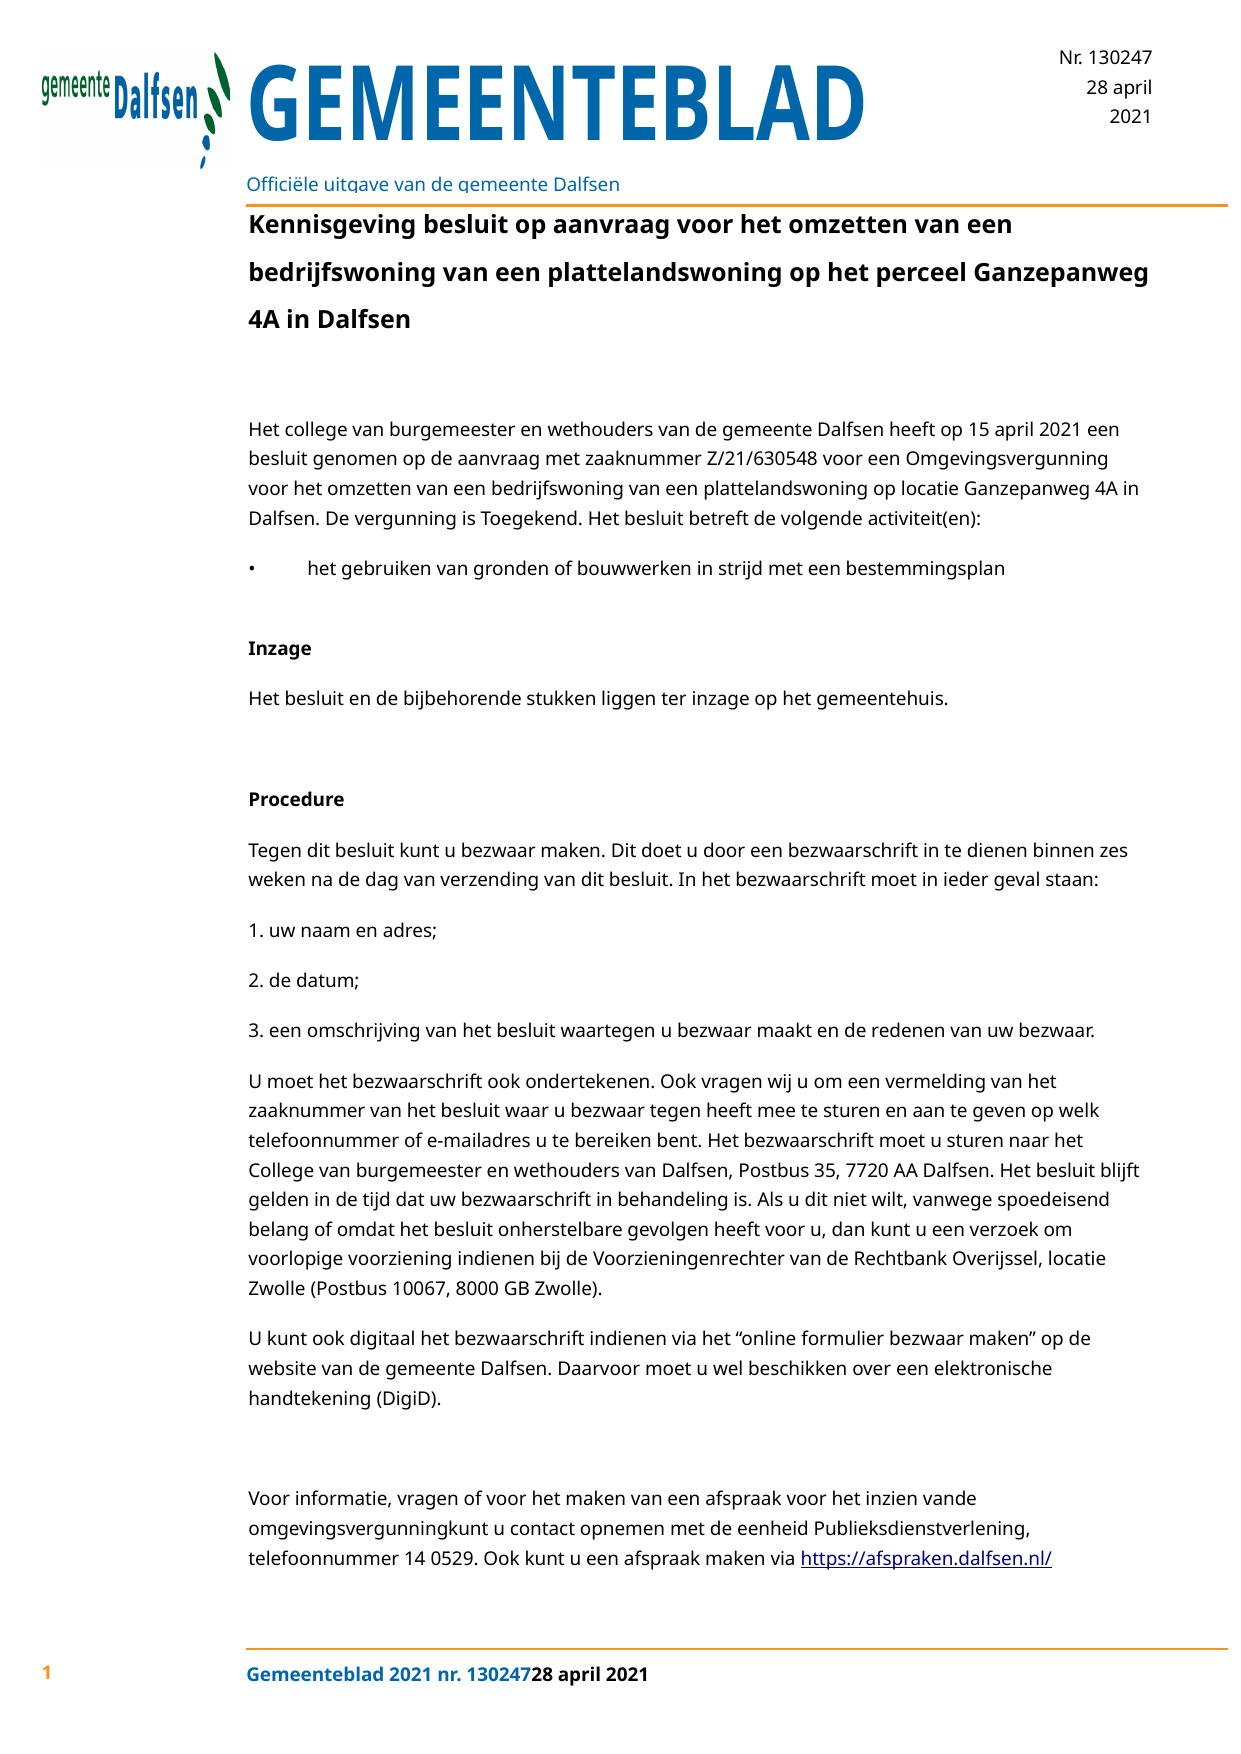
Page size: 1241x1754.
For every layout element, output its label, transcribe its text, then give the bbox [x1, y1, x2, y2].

text Voor informatie, vragen of voor het maken van een afspraak voor het inzien vande omgevingsvergunningkunt u contact opnemen met de eenheid Publieksdienstverlening, telefoonnummer 14 0529. Ook kunt u een afspraak maken via https://afspraken.dalfsen.nl/ [248, 1486, 1152, 1570]
text Tegen dit besluit kunt u bezwaar maken. Dit doet u door een bezwaarschrift in te dienen binnen zes weken na de dag van verzending van dit besluit. In het bezwaarschrift moet in ieder geval staan: [248, 837, 1152, 892]
text 3. een omschrijving van het besluit waartegen u bezwaar maakt en de redenen van uw bezwaar. [248, 1018, 1152, 1043]
text Het besluit en de bijbehorende stukken liggen ter inzage op het gemeentehuis. [248, 686, 1152, 711]
text 1. uw naam en adres; [248, 917, 1152, 942]
text Procedure [248, 786, 1152, 812]
text U moet het bezwaarschrift ook ondertekenen. Ook vragen wij u om een vermelding van het zaaknummer van het besluit waar u bezwaar tegen heeft mee te sturen en aan te geven op welk telefoonnummer of e-mailadres u te bereiken bent. Het bezwaarschrift moet u sturen naar het College van burgemeester en wethouders van Dalfsen, Postbus 35, 7720 AA Dalfsen. Het besluit blijft gelden in de tijd dat uw bezwaarschrift in behandeling is. Als u dit niet wilt, vanwege spoedeisend belang of omdat het besluit onherstelbare gevolgen heeft voor u, dan kunt u een verzoek om voorlopige voorziening indienen bij de Voorzieningenrechter van de Rechtbank Overijssel, locatie Zwolle (Postbus 10067, 8000 GB Zwolle). [248, 1068, 1152, 1301]
text U kunt ook digitaal het bezwaarschrift indienen via het “online formulier bezwaar maken” op de website van de gemeente Dalfsen. Daarvoor moet u wel beschikken over een elektronische handtekening (DigiD). [248, 1326, 1152, 1410]
text 2. de datum; [248, 967, 1152, 993]
text Kennisgeving besluit op aanvraag voor het omzetten van een bedrijfswoning van een plattelandswoning op het perceel Ganzepanweg 4A in Dalfsen [248, 207, 1152, 336]
text Het college van burgemeester en wethouders van de gemeente Dalfsen heeft op 15 april 2021 een besluit genomen op de aanvraag met zaaknummer Z/21/630548 voor een Omgevingsvergunning voor het omzetten van een bedrijfswoning van een plattelandswoning op locatie Ganzepanweg 4A in Dalfsen. De vergunning is Toegekend. Het besluit betreft de volgende activiteit(en): [248, 416, 1152, 530]
text Inzage [248, 635, 1152, 661]
list het gebruiken van gronden of bouwwerken in strijd met een bestemmingsplan [248, 555, 1152, 581]
picture [41, 47, 231, 172]
